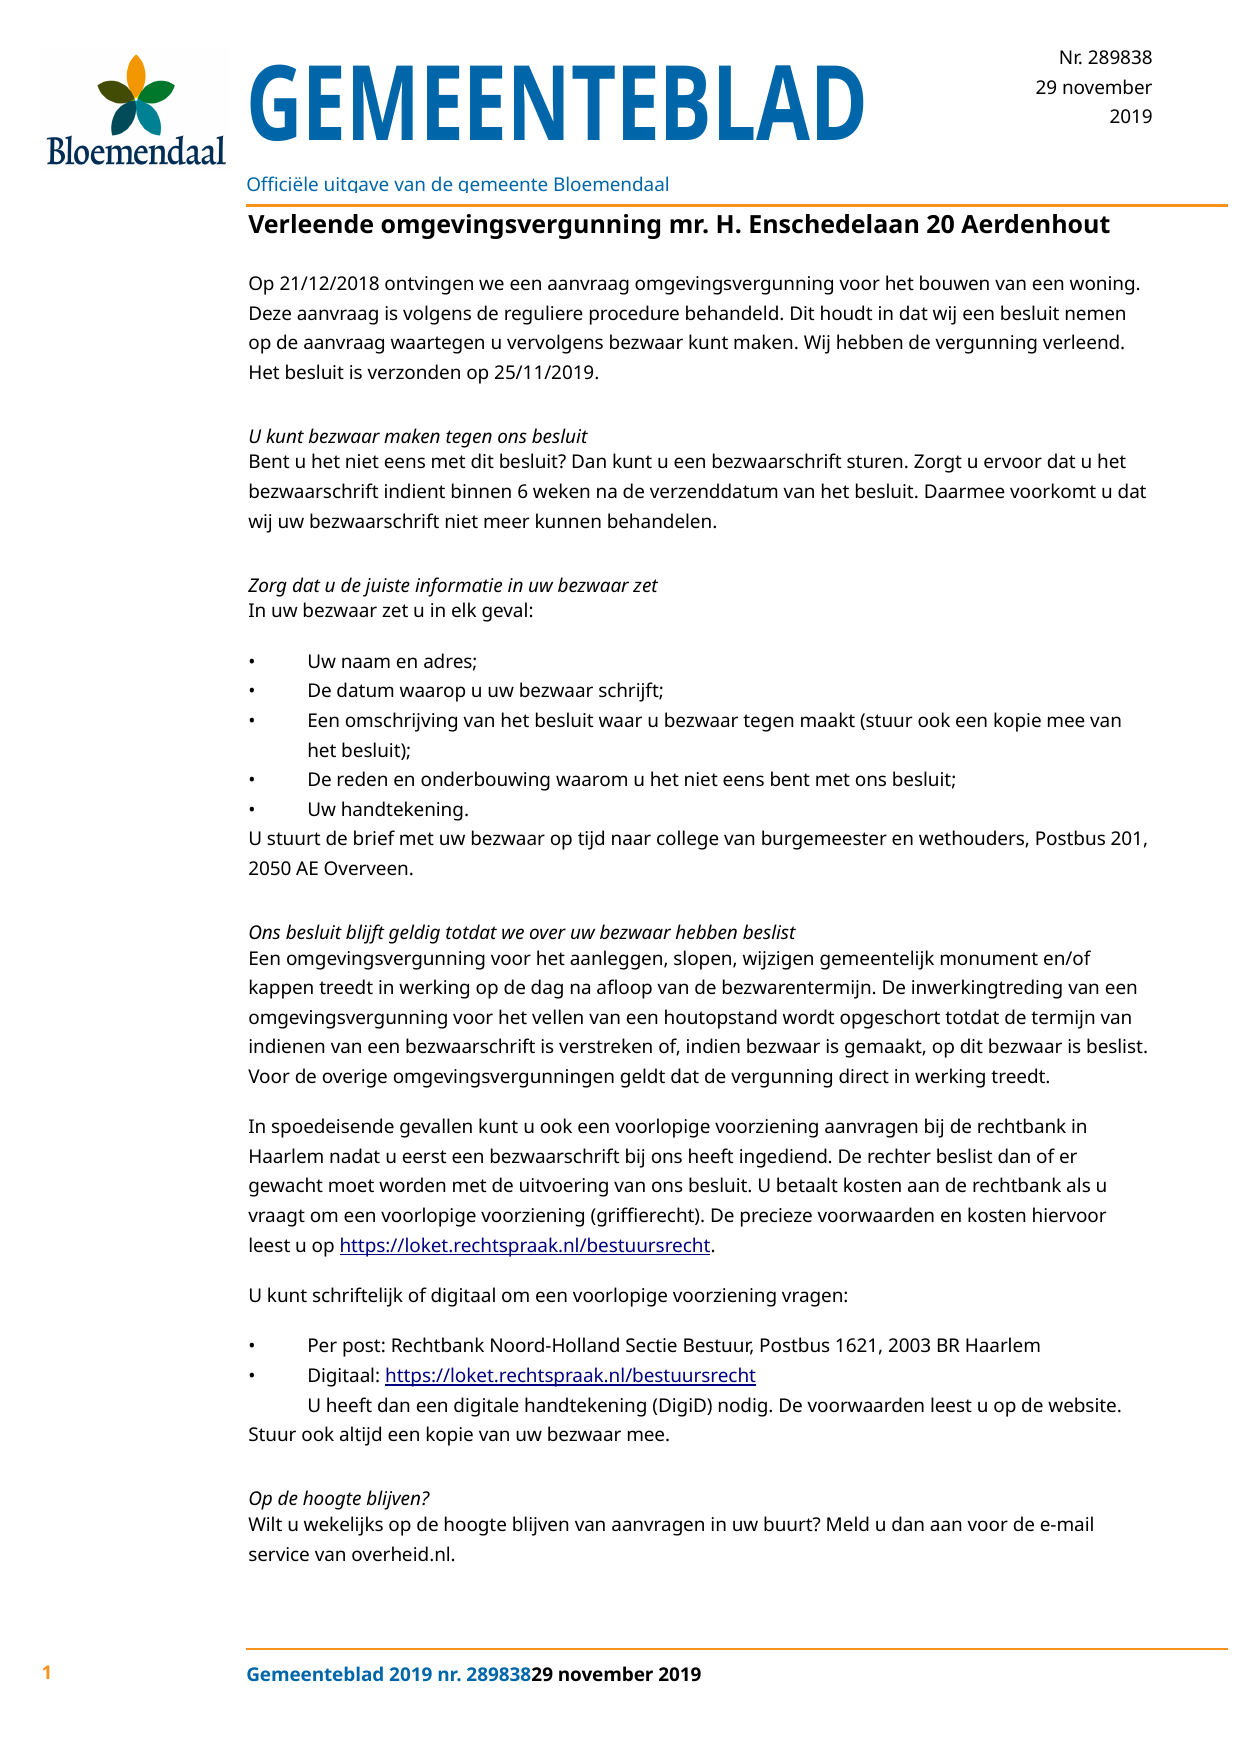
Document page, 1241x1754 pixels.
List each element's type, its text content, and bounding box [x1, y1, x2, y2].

text Wilt u wekelijks op de hoogte blijven van aanvragen in uw buurt? Meld u dan aan voor de e-mail service van overheid.nl. [248, 1511, 1152, 1566]
list Een omschrijving van het besluit waar u bezwaar tegen maakt (stuur ook een kopie mee van het besluit); [248, 707, 1152, 762]
text Stuur ook altijd een kopie van uw bezwaar mee. [248, 1421, 1152, 1447]
list Uw naam en adres; [248, 648, 1152, 674]
list Per post: Rechtbank Noord-Holland Sectie Bestuur, Postbus 1621, 2003 BR Haarlem [248, 1333, 1152, 1358]
picture [41, 47, 231, 172]
text Op de hoogte blijven? [248, 1485, 1152, 1511]
text U kunt schriftelijk of digitaal om een voorlopige voorziening vragen: [248, 1282, 1152, 1308]
list Uw handtekening. [248, 796, 1152, 822]
text U kunt bezwaar maken tegen ons besluit [248, 423, 1152, 449]
text U stuurt de brief met uw bezwaar op tijd naar college van burgemeester en wethouders, Postbus 201, 2050 AE Overveen. [248, 826, 1152, 881]
text Zorg dat u de juiste informatie in uw bezwaar zet [248, 572, 1152, 598]
text Op 21/12/2018 ontvingen we een aanvraag omgevingsvergunning voor het bouwen van een woning. Deze aanvraag is volgens de reguliere procedure behandeld. Dit houdt in dat wij een besluit nemen op de aanvraag waartegen u vervolgens bezwaar kunt maken. Wij hebben de vergunning verleend. Het besluit is verzonden op 25/11/2019. [248, 270, 1152, 385]
list De reden en onderbouwing waarom u het niet eens bent met ons besluit; [248, 766, 1152, 792]
text Ons besluit blijft geldig totdat we over uw bezwaar hebben beslist [248, 919, 1152, 945]
list De datum waarop u uw bezwaar schrijft; [248, 678, 1152, 703]
text In uw bezwaar zet u in elk geval: [248, 598, 1152, 623]
list U heeft dan een digitale handtekening (DigiD) nodig. De voorwaarden leest u op de website. [248, 1392, 1152, 1418]
text Bent u het niet eens met dit besluit? Dan kunt u een bezwaarschrift sturen. Zorgt u ervoor dat u het bezwaarschrift indient binnen 6 weken na de verzenddatum van het besluit. Daarmee voorkomt u dat wij uw bezwaarschrift niet meer kunnen behandelen. [248, 449, 1152, 534]
text In spoedeisende gevallen kunt u ook een voorlopige voorziening aanvragen bij de rechtbank in Haarlem nadat u eerst een bezwaarschrift bij ons heeft ingediend. De rechter beslist dan of er gewacht moet worden met de uitvoering van ons besluit. U betaalt kosten aan de rechtbank als u vraagt om een voorlopige voorziening (griffierecht). De precieze voorwaarden en kosten hiervoor leest u op https://loket.rechtspraak.nl/bestuursrecht. [248, 1113, 1152, 1258]
text Verleende omgevingsvergunning mr. H. Enschedelaan 20 Aerdenhout [248, 207, 1152, 241]
list Digitaal: https://loket.rechtspraak.nl/bestuursrecht [248, 1362, 1152, 1388]
text Een omgevingsvergunning voor het aanleggen, slopen, wijzigen gemeentelijk monument en/of kappen treedt in werking op de dag na afloop van de bezwarentermijn. De inwerkingtreding van een omgevingsvergunning voor het vellen van een houtopstand wordt opgeschort totdat de termijn van indienen van een bezwaarschrift is verstreken of, indien bezwaar is gemaakt, op dit bezwaar is beslist. Voor de overige omgevingsvergunningen geldt dat de vergunning direct in werking treedt. [248, 945, 1152, 1089]
